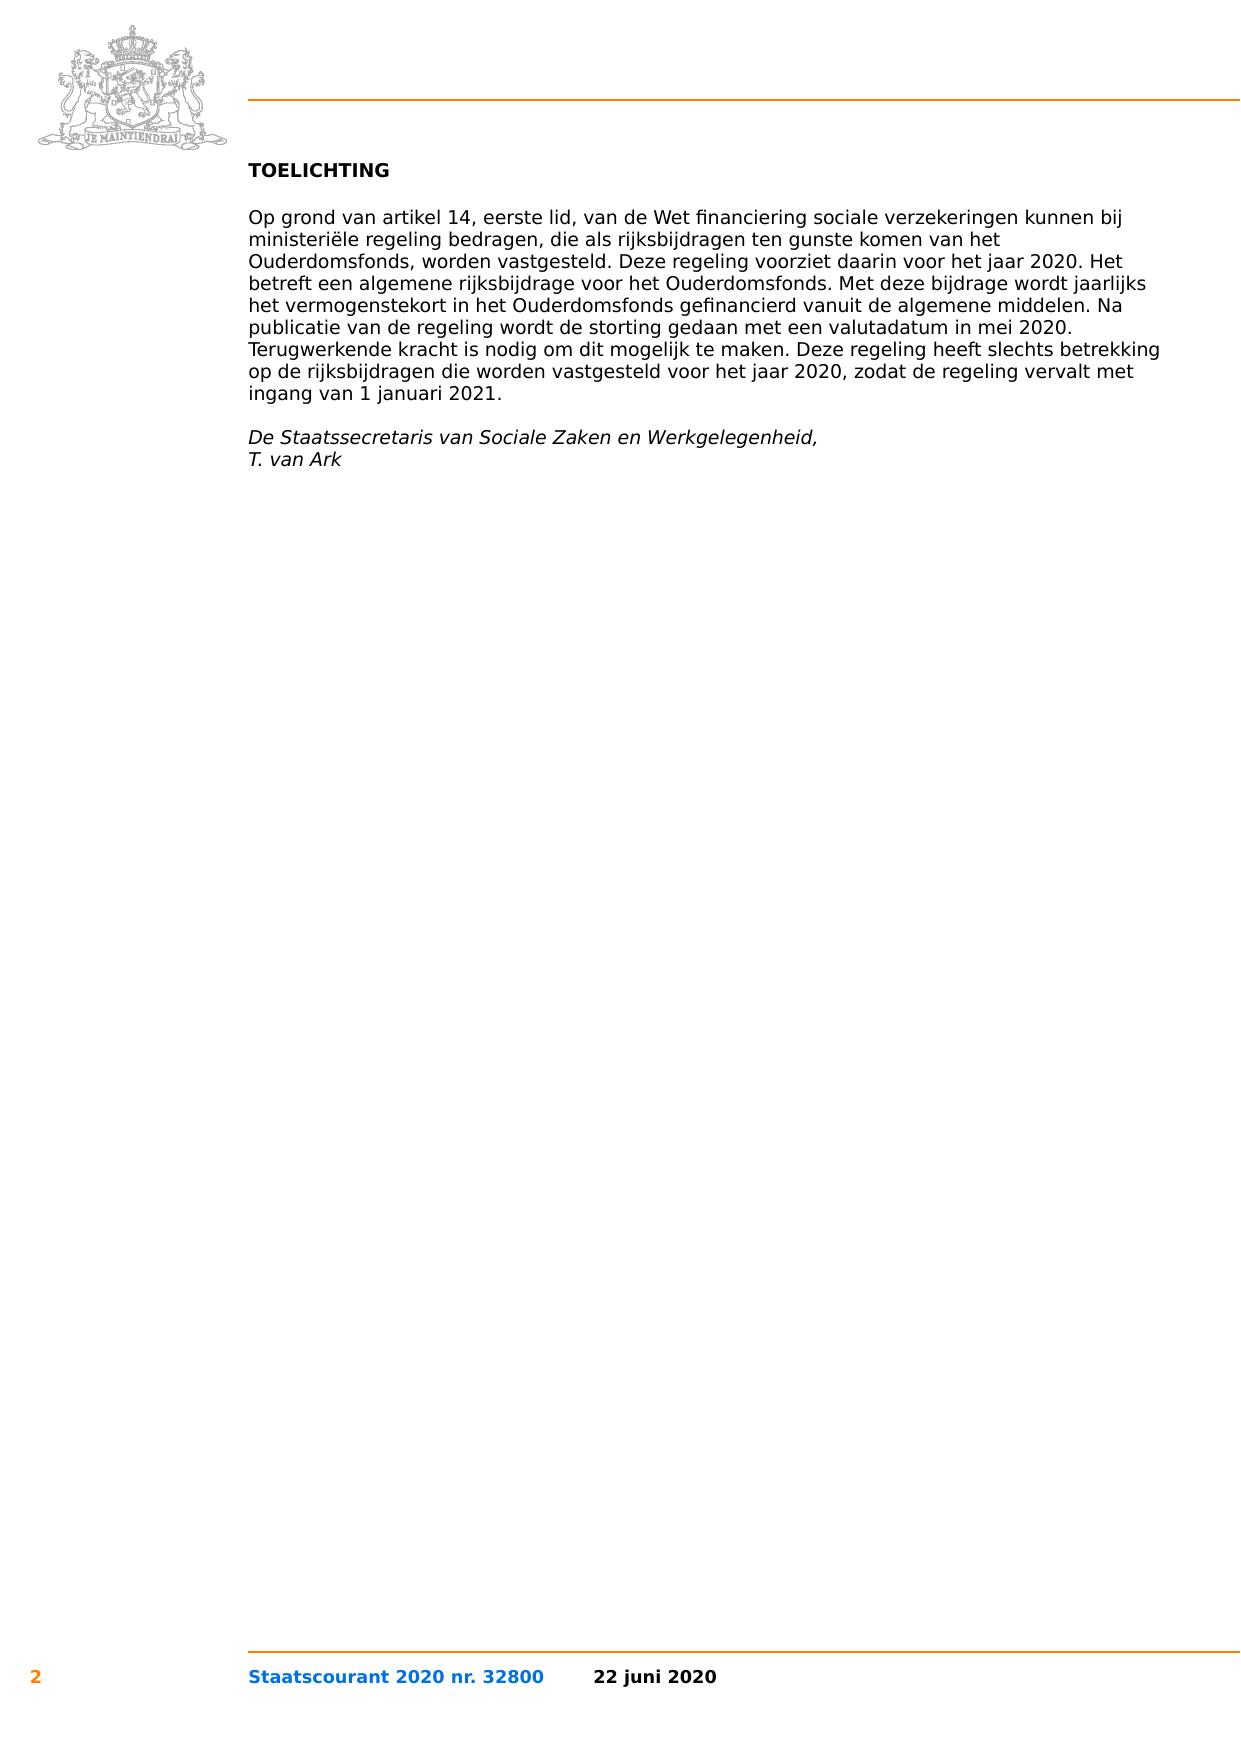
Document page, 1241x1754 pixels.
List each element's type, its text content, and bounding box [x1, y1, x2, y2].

picture [38, 25, 227, 150]
text De Staatssecretaris van Sociale Zaken en Werkgelegenheid, T. van Ark [248, 427, 1163, 471]
text Op grond van artikel 14, eerste lid, van de Wet financiering sociale verzekeringen kunnen bij ministeriële regeling bedragen, die als rijksbijdragen ten gunste komen van het Ouderdomsfonds, worden vastgesteld. Deze regeling voorziet daarin voor het jaar 2020. Het betreft een algemene rijksbijdrage voor het Ouderdomsfonds. Met deze bijdrage wordt jaarlijks het vermogenstekort in het Ouderdomsfonds gefinancierd vanuit de algemene middelen. Na publicatie van de regeling wordt de storting gedaan met een valutadatum in mei 2020. Terugwerkende kracht is nodig om dit mogelijk te maken. Deze regeling heeft slechts betrekking op de rijksbijdragen die worden vastgesteld voor het jaar 2020, zodat de regeling vervalt met ingang van 1 januari 2021. [248, 207, 1163, 405]
subtitle TOELICHTING [248, 160, 1163, 182]
